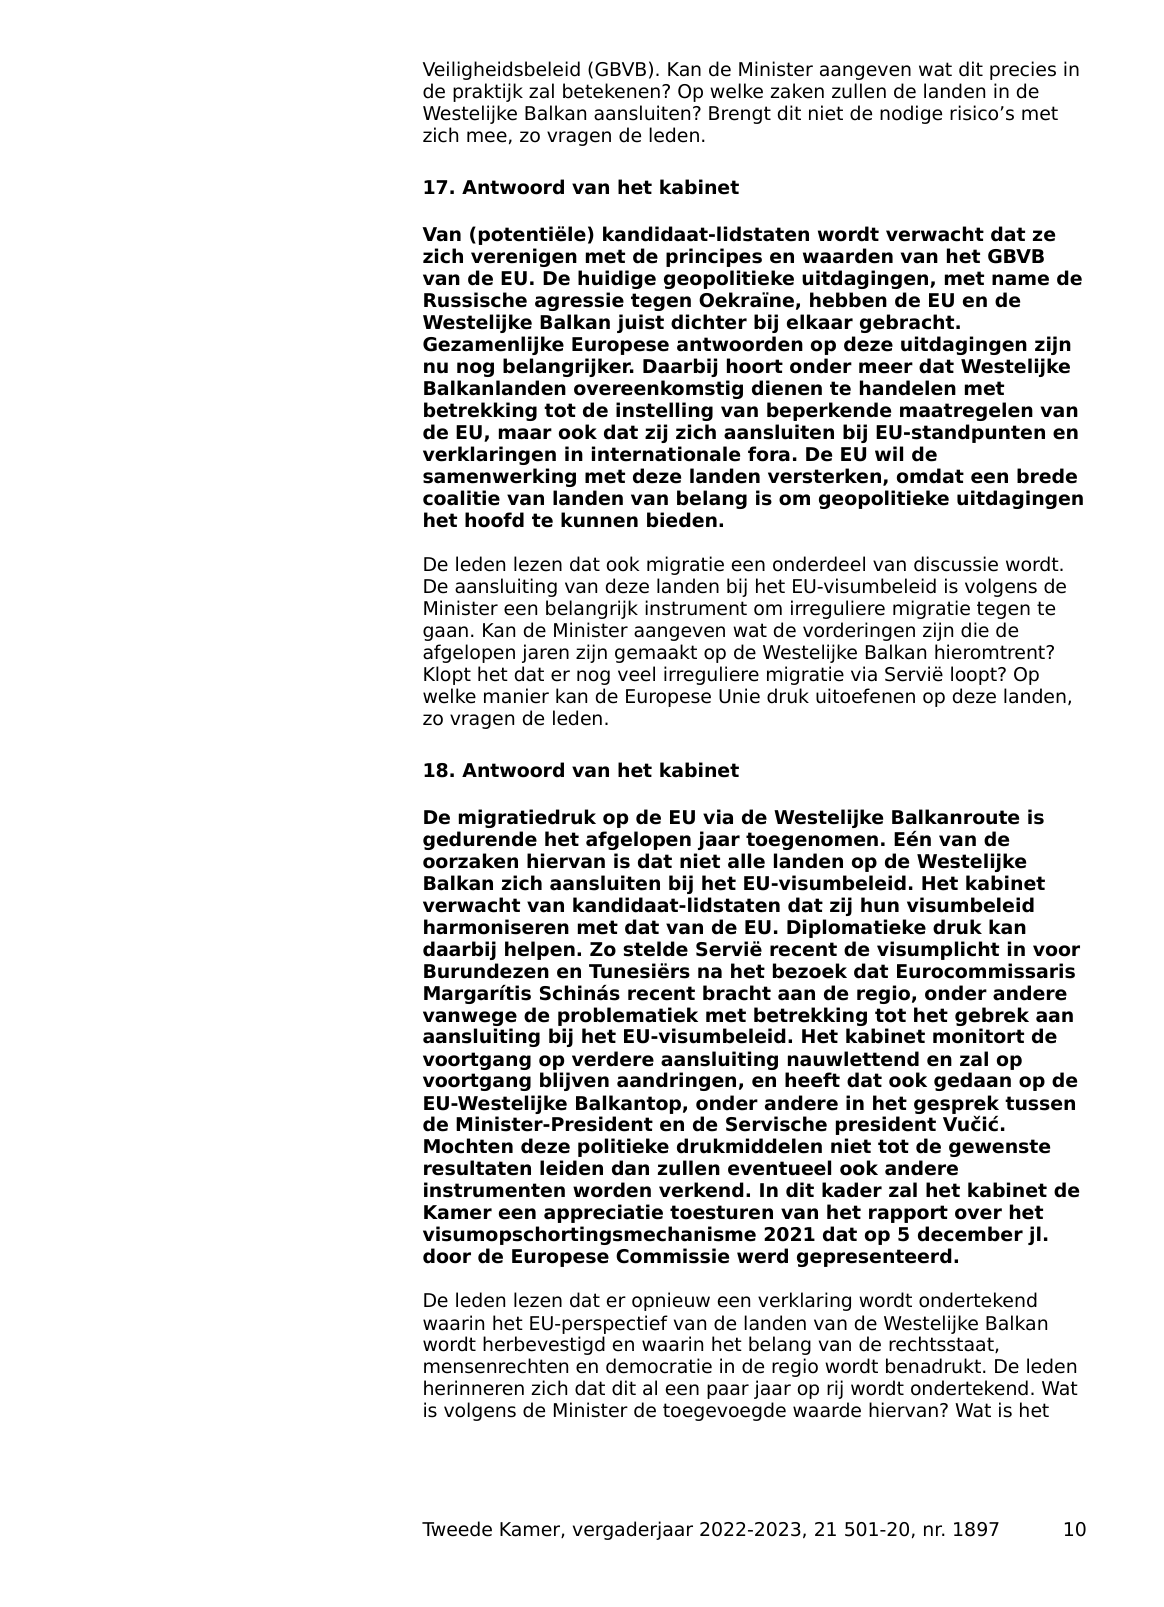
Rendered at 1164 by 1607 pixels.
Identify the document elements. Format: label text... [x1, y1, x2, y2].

text De leden lezen dat er opnieuw een verklaring wordt ondertekend waarin het EU-perspectief van de landen van de Westelijke Balkan wordt herbevestigd en waarin het belang van de rechtsstaat, mensenrechten en democratie in de regio wordt benadrukt. De leden herinneren zich dat dit al een paar jaar op rij wordt ondertekend. Wat is volgens de Minister de toegevoegde waarde hiervan? Wat is het [422, 1290, 1087, 1422]
text Veiligheidsbeleid (GBVB). Kan de Minister aangeven wat dit precies in de praktijk zal betekenen? Op welke zaken zullen de landen in de Westelijke Balkan aansluiten? Brengt dit niet de nodige risico’s met zich mee, zo vragen de leden. [422, 59, 1087, 147]
text De leden lezen dat ook migratie een onderdeel van discussie wordt. De aansluiting van deze landen bij het EU-visumbeleid is volgens de Minister een belangrijk instrument om irreguliere migratie tegen te gaan. Kan de Minister aangeven wat de vorderingen zijn die de afgelopen jaren zijn gemaakt op de Westelijke Balkan hieromtrent? Klopt het dat er nog veel irreguliere migratie via Servië loopt? Op welke manier kan de Europese Unie druk uitoefenen op deze landen, zo vragen de leden. [422, 554, 1087, 730]
text De migratiedruk op de EU via de Westelijke Balkanroute is gedurende het afgelopen jaar toegenomen. Eén van de oorzaken hiervan is dat niet alle landen op de Westelijke Balkan zich aansluiten bij het EU-visumbeleid. Het kabinet verwacht van kandidaat-lidstaten dat zij hun visumbeleid harmoniseren met dat van de EU. Diplomatieke druk kan daarbij helpen. Zo stelde Servië recent de visumplicht in voor Burundezen en Tunesiërs na het bezoek dat Eurocommissaris Margarítis Schinás recent bracht aan de regio, onder andere vanwege de problematiek met betrekking tot het gebrek aan aansluiting bij het EU-visumbeleid. Het kabinet monitort de voortgang op verdere aansluiting nauwlettend en zal op voortgang blijven aandringen, en heeft dat ook gedaan op de EU-Westelijke Balkantop, onder andere in het gesprek tussen de Minister-President en de Servische president Vučić. Mochten deze politieke drukmiddelen niet tot de gewenste resultaten leiden dan zullen eventueel ook andere instrumenten worden verkend. In dit kader zal het kabinet de Kamer een appreciatie toesturen van het rapport over het visumopschortingsmechanisme 2021 dat op 5 december jl. door de Europese Commissie werd gepresenteerd. [422, 807, 1087, 1268]
subtitle 18. Antwoord van het kabinet [422, 760, 1087, 782]
text Van (potentiële) kandidaat-lidstaten wordt verwacht dat ze zich verenigen met de principes en waarden van het GBVB van de EU. De huidige geopolitieke uitdagingen, met name de Russische agressie tegen Oekraïne, hebben de EU en de Westelijke Balkan juist dichter bij elkaar gebracht. Gezamenlijke Europese antwoorden op deze uitdagingen zijn nu nog belangrijker. Daarbij hoort onder meer dat Westelijke Balkanlanden overeenkomstig dienen te handelen met betrekking tot de instelling van beperkende maatregelen van de EU, maar ook dat zij zich aansluiten bij EU-standpunten en verklaringen in internationale fora. De EU wil de samenwerking met deze landen versterken, omdat een brede coalitie van landen van belang is om geopolitieke uitdagingen het hoofd te kunnen bieden. [422, 224, 1087, 532]
subtitle 17. Antwoord van het kabinet [422, 177, 1087, 199]
